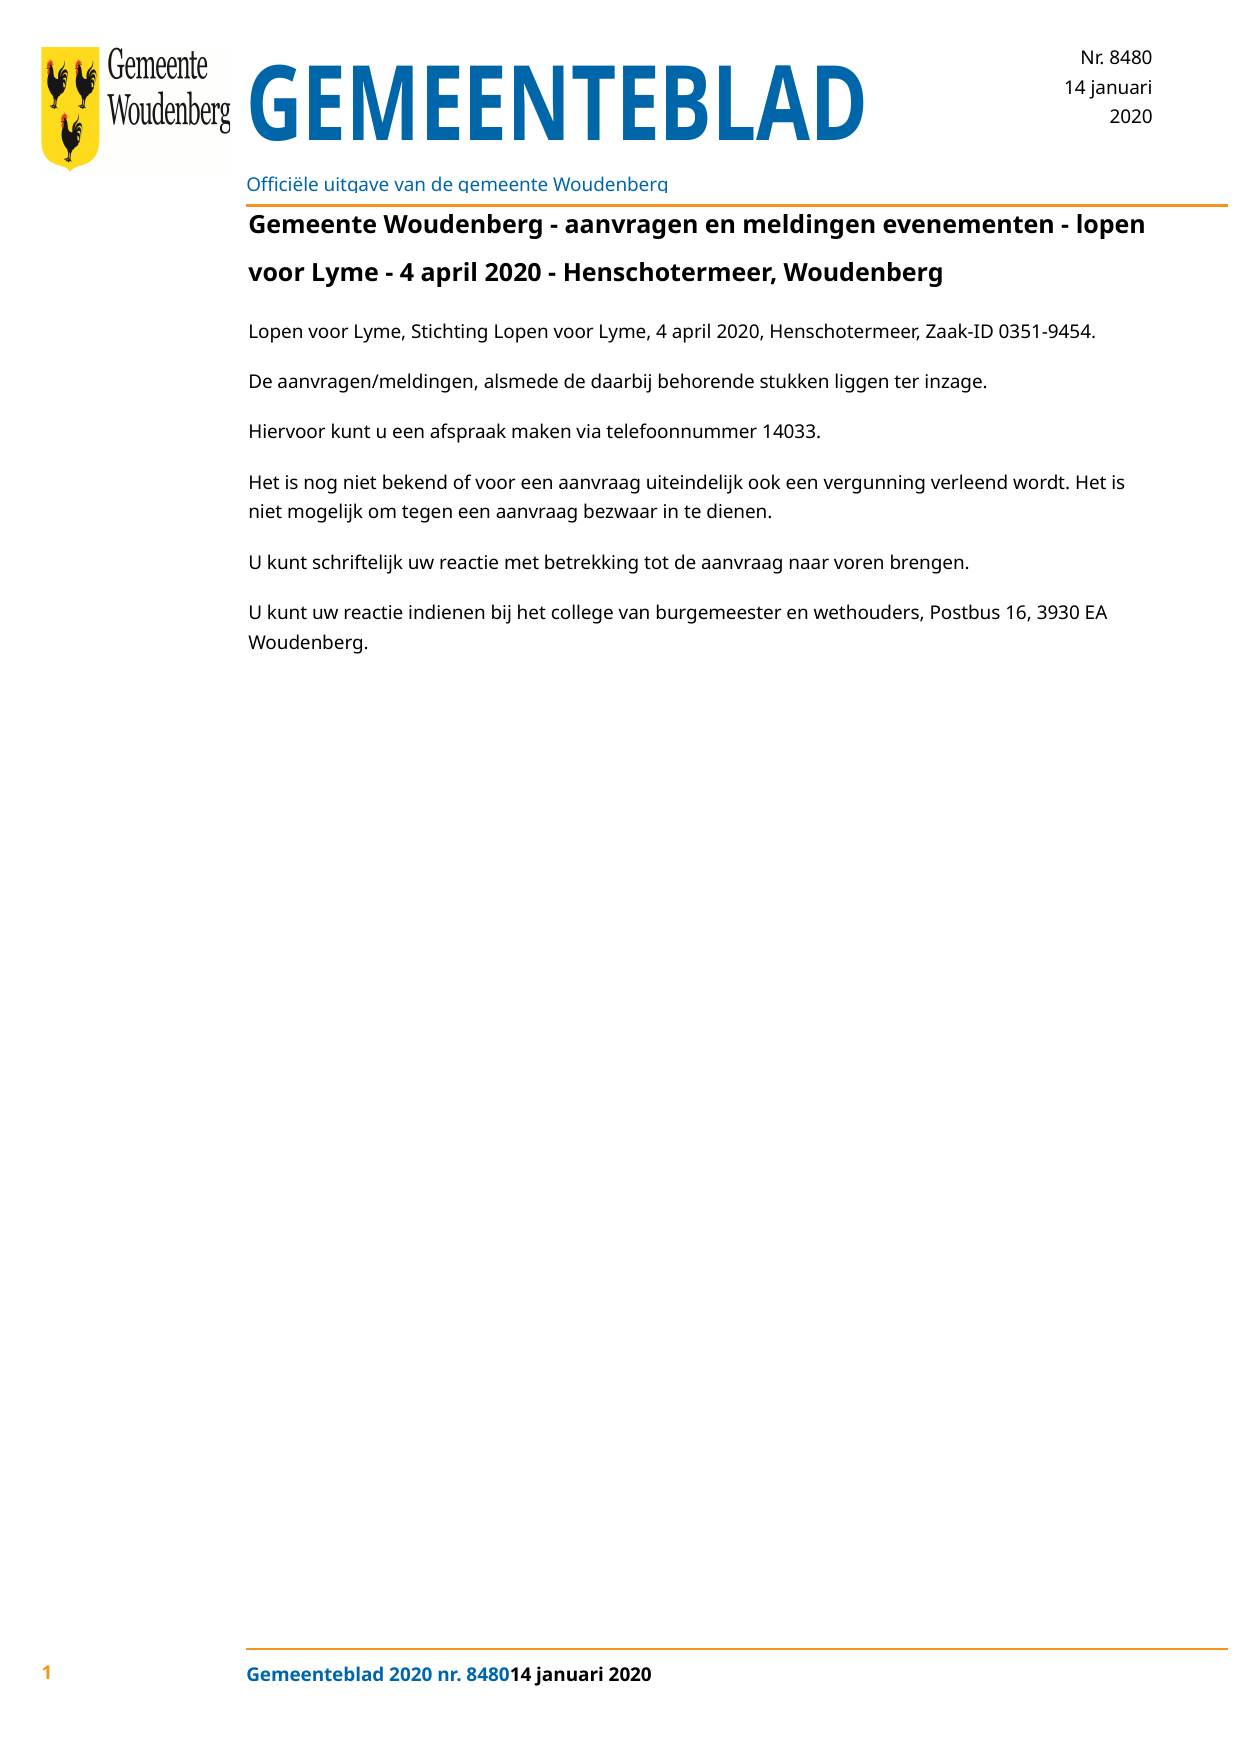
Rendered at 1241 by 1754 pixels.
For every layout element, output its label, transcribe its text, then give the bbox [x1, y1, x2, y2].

text Het is nog niet bekend of voor een aanvraag uiteindelijk ook een vergunning verleend wordt. Het is niet mogelijk om tegen een aanvraag bezwaar in te dienen. [248, 469, 1152, 524]
text Gemeente Woudenberg - aanvragen en meldingen evenementen - lopen voor Lyme - 4 april 2020 - Henschotermeer, Woudenberg [248, 207, 1152, 288]
text U kunt uw reactie indienen bij het college van burgemeester en wethouders, Postbus 16, 3930 EA Woudenberg. [248, 599, 1152, 655]
picture [41, 47, 231, 172]
text Hiervoor kunt u een afspraak maken via telefoonnummer 14033. [248, 419, 1152, 444]
text De aanvragen/meldingen, alsmede de daarbij behorende stukken liggen ter inzage. [248, 368, 1152, 394]
text U kunt schriftelijk uw reactie met betrekking tot de aanvraag naar voren brengen. [248, 549, 1152, 575]
text Lopen voor Lyme, Stichting Lopen voor Lyme, 4 april 2020, Henschotermeer, Zaak-ID 0351-9454. [248, 318, 1152, 344]
